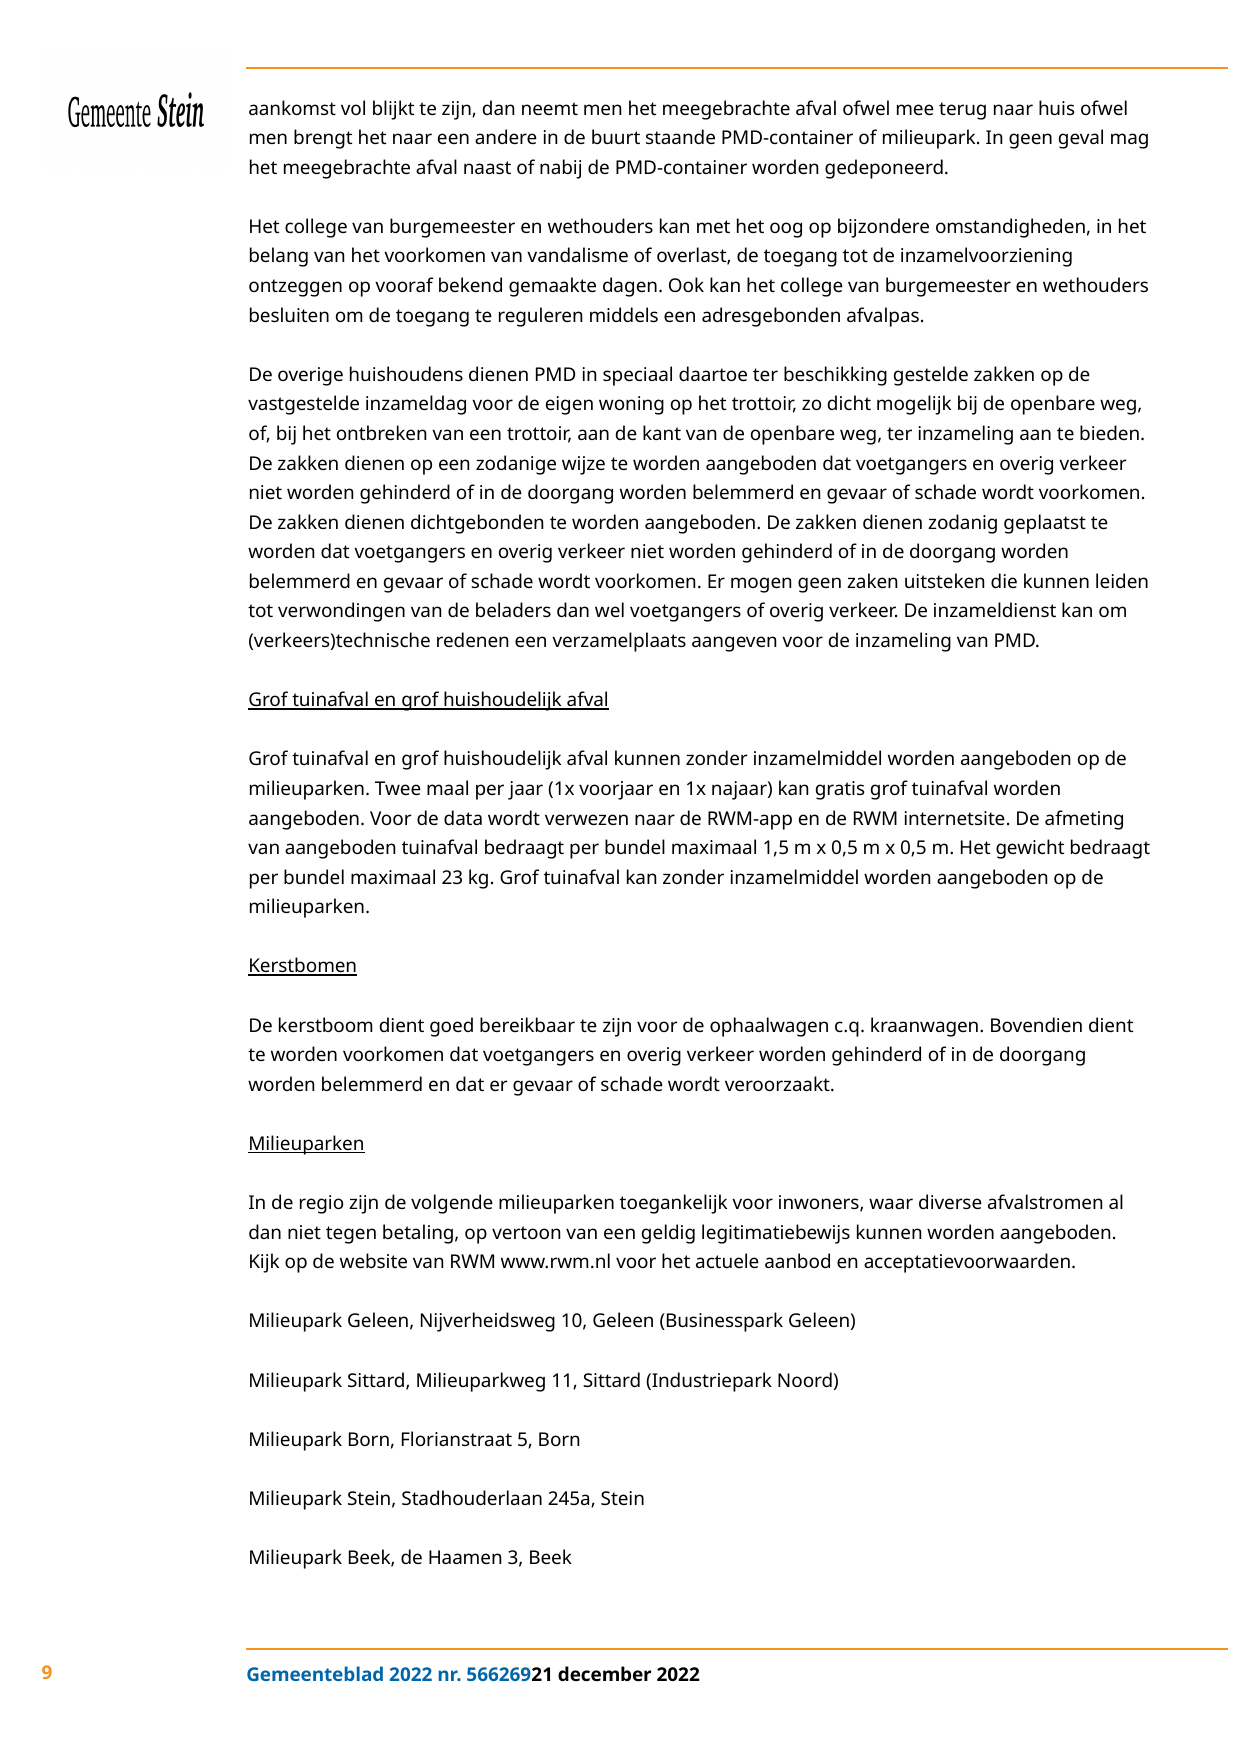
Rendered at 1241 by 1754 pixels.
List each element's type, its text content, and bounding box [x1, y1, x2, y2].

text Het college van burgemeester en wethouders kan met het oog op bijzondere omstandigheden, in het belang van het voorkomen van vandalisme of overlast, de toegang tot de inzamelvoorziening ontzeggen op vooraf bekend gemaakte dagen. Ook kan het college van burgemeester en wethouders besluiten om de toegang te reguleren middels een adresgebonden afvalpas. [248, 213, 1152, 328]
text In de regio zijn de volgende milieuparken toegankelijk voor inwoners, waar diverse afvalstromen al dan niet tegen betaling, op vertoon van een geldig legitimatiebewijs kunnen worden aangeboden. Kijk op de website van RWM www.rwm.nl voor het actuele aanbod en acceptatievoorwaarden. [248, 1189, 1152, 1274]
text Grof tuinafval en grof huishoudelijk afval [248, 686, 1152, 712]
text Milieupark Sittard, Milieuparkweg 11, Sittard (Industriepark Noord) [248, 1367, 1152, 1393]
text Grof tuinafval en grof huishoudelijk afval kunnen zonder inzamelmiddel worden aangeboden op de milieuparken. Twee maal per jaar (1x voorjaar en 1x najaar) kan gratis grof tuinafval worden aangeboden. Voor de data wordt verwezen naar de RWM-app en de RWM internetsite. De afmeting van aangeboden tuinafval bedraagt per bundel maximaal 1,5 m x 0,5 m x 0,5 m. Het gewicht bedraagt per bundel maximaal 23 kg. Grof tuinafval kan zonder inzamelmiddel worden aangeboden op de milieuparken. [248, 746, 1152, 919]
text Milieuparken [248, 1130, 1152, 1156]
text Milieupark Stein, Stadhouderlaan 245a, Stein [248, 1485, 1152, 1511]
text Milieupark Geleen, Nijverheidsweg 10, Geleen (Businesspark Geleen) [248, 1308, 1152, 1333]
text De kerstboom dient goed bereikbaar te zijn voor de ophaalwagen c.q. kraanwagen. Bovendien dient te worden voorkomen dat voetgangers en overig verkeer worden gehinderd of in de doorgang worden belemmerd en dat er gevaar of schade wordt veroorzaakt. [248, 1012, 1152, 1097]
text Milieupark Beek, de Haamen 3, Beek [248, 1544, 1152, 1570]
text Kerstbomen [248, 953, 1152, 978]
text De overige huishoudens dienen PMD in speciaal daartoe ter beschikking gestelde zakken op de vastgestelde inzameldag voor de eigen woning op het trottoir, zo dicht mogelijk bij de openbare weg, of, bij het ontbreken van een trottoir, aan de kant van de openbare weg, ter inzameling aan te bieden. De zakken dienen op een zodanige wijze te worden aangeboden dat voetgangers en overig verkeer niet worden gehinderd of in de doorgang worden belemmerd en gevaar of schade wordt voorkomen. De zakken dienen dichtgebonden te worden aangeboden. De zakken dienen zodanig geplaatst te worden dat voetgangers en overig verkeer niet worden gehinderd of in de doorgang worden belemmerd en gevaar of schade wordt voorkomen. Er mogen geen zaken uitsteken die kunnen leiden tot verwondingen van de beladers dan wel voetgangers of overig verkeer. De inzameldienst kan om (verkeers)technische redenen een verzamelplaats aangeven voor de inzameling van PMD. [248, 361, 1152, 653]
text Milieupark Born, Florianstraat 5, Born [248, 1426, 1152, 1452]
text aankomst vol blijkt te zijn, dan neemt men het meegebrachte afval ofwel mee terug naar huis ofwel men brengt het naar een andere in de buurt staande PMD-container of milieupark. In geen geval mag het meegebrachte afval naast of nabij de PMD-container worden gedeponeerd. [248, 95, 1152, 180]
picture [41, 47, 231, 172]
